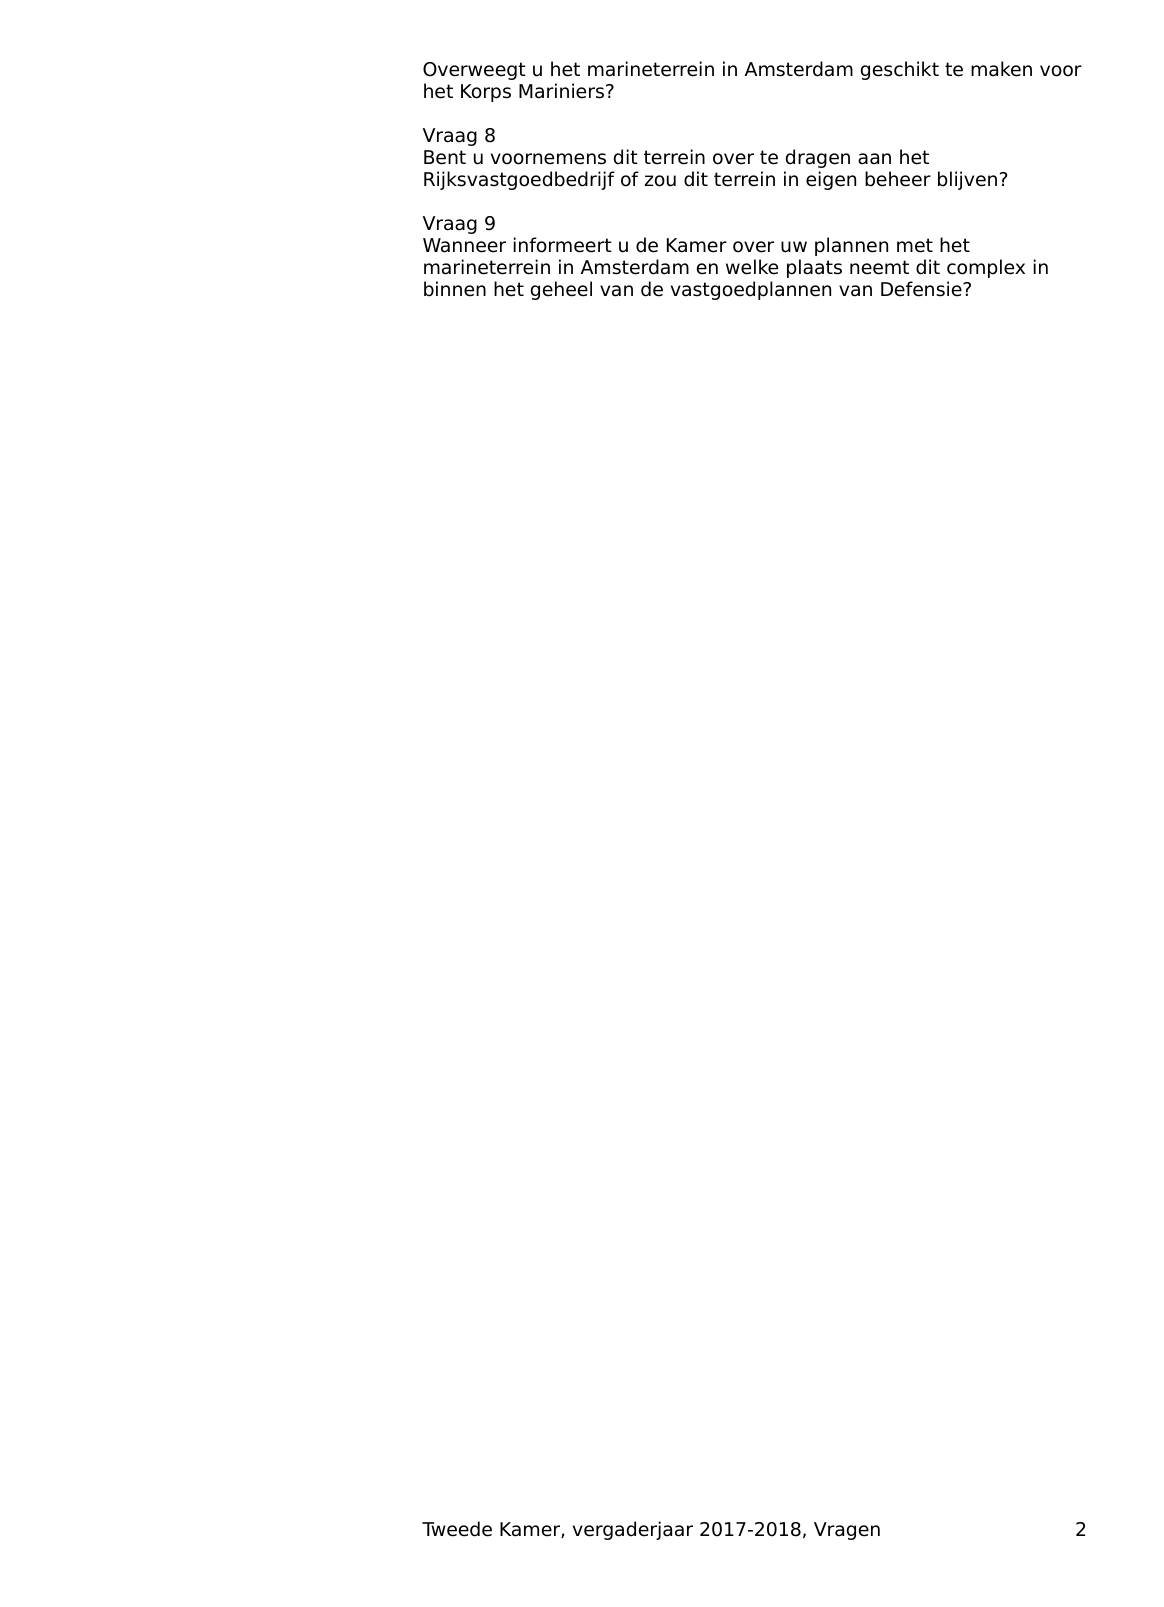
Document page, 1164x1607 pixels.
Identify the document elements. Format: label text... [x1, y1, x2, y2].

text Overweegt u het marineterrein in Amsterdam geschikt te maken voor het Korps Mariniers? [422, 59, 1087, 103]
text Wanneer informeert u de Kamer over uw plannen met het marineterrein in Amsterdam en welke plaats neemt dit complex in binnen het geheel van de vastgoedplannen van Defensie? [422, 235, 1087, 301]
text Bent u voornemens dit terrein over te dragen aan het Rijksvastgoedbedrijf of zou dit terrein in eigen beheer blijven? [422, 147, 1087, 191]
text Vraag 9 [422, 213, 1087, 235]
text Vraag 8 [422, 125, 1087, 147]
